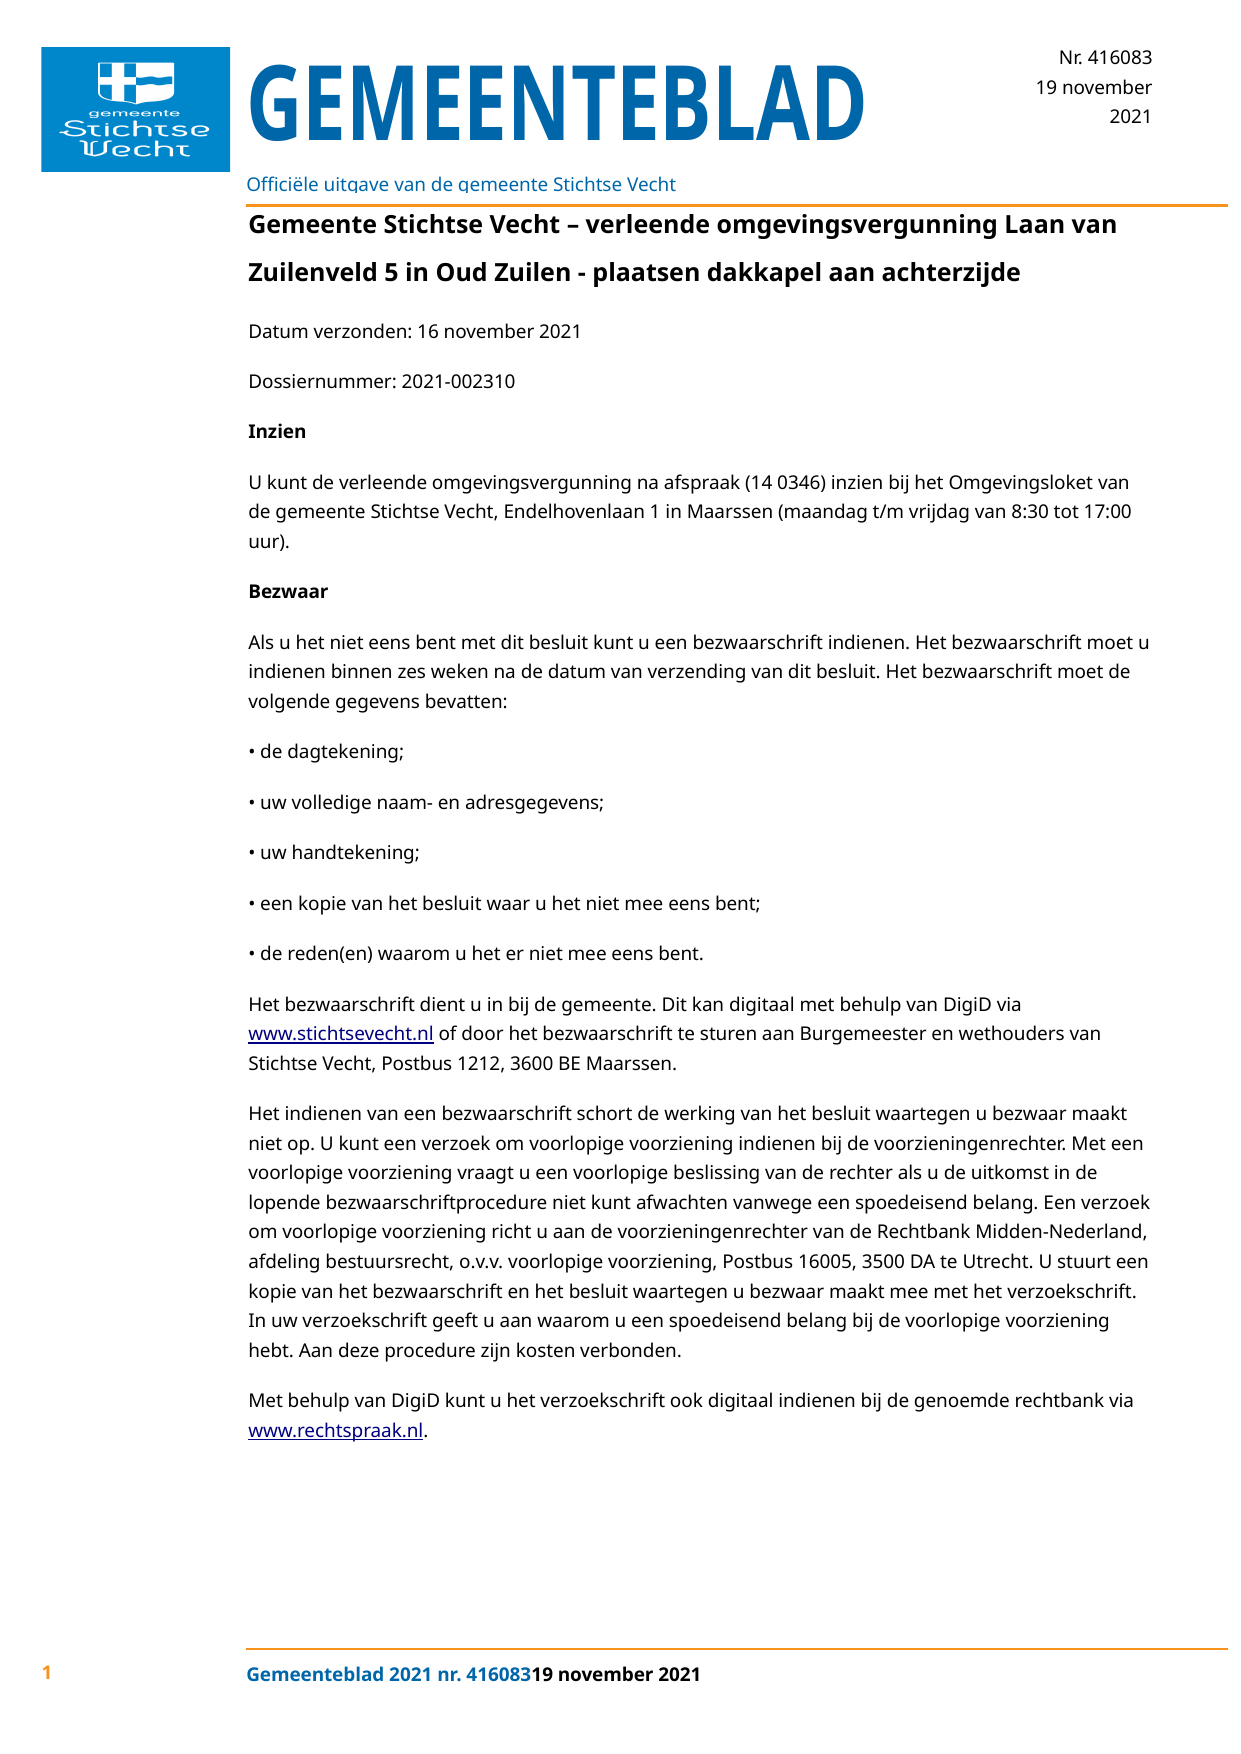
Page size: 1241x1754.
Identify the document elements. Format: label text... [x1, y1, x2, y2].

text • uw handtekening; [248, 839, 1152, 865]
text U kunt de verleende omgevingsvergunning na afspraak (14 0346) inzien bij het Omgevingsloket van de gemeente Stichtse Vecht, Endelhovenlaan 1 in Maarssen (maandag t/m vrijdag van 8:30 tot 17:00 uur). [248, 469, 1152, 554]
text Bezwaar [248, 579, 1152, 604]
text Inzien [248, 419, 1152, 444]
text • de reden(en) waarom u het er niet mee eens bent. [248, 940, 1152, 966]
text Het bezwaarschrift dient u in bij de gemeente. Dit kan digitaal met behulp van DigiD via www.stichtsevecht.nl of door het bezwaarschrift te sturen aan Burgemeester en wethouders van Stichtse Vecht, Postbus 1212, 3600 BE Maarssen. [248, 991, 1152, 1076]
text Dossiernummer: 2021-002310 [248, 368, 1152, 394]
text Met behulp van DigiD kunt u het verzoekschrift ook digitaal indienen bij de genoemde rechtbank via www.rechtspraak.nl. [248, 1387, 1152, 1443]
text Als u het niet eens bent met dit besluit kunt u een bezwaarschrift indienen. Het bezwaarschrift moet u indienen binnen zes weken na de datum van verzending van dit besluit. Het bezwaarschrift moet de volgende gegevens bevatten: [248, 629, 1152, 714]
picture [99, 63, 135, 101]
text Gemeente Stichtse Vecht – verleende omgevingsvergunning Laan van Zuilenveld 5 in Oud Zuilen - plaatsen dakkapel aan achterzijde [248, 207, 1152, 288]
text • uw volledige naam- en adresgegevens; [248, 789, 1152, 815]
text Het indienen van een bezwaarschrift schort de werking van het besluit waartegen u bezwaar maakt niet op. U kunt een verzoek om voorlopige voorziening indienen bij de voorzieningenrechter. Met een voorlopige voorziening vraagt u een voorlopige beslissing van de rechter als u de uitkomst in de lopende bezwaarschriftprocedure niet kunt afwachten vanwege een spoedeisend belang. Een verzoek om voorlopige voorziening richt u aan de voorzieningenrechter van de Rechtbank Midden-Nederland, afdeling bestuursrecht, o.v.v. voorlopige voorziening, Postbus 16005, 3500 DA te Utrecht. U stuurt een kopie van het bezwaarschrift en het besluit waartegen u bezwaar maakt mee met het verzoekschrift. In uw verzoekschrift geeft u aan waarom u een spoedeisend belang bij de voorlopige voorziening hebt. Aan deze procedure zijn kosten verbonden. [248, 1100, 1152, 1363]
picture [137, 63, 174, 103]
text • een kopie van het besluit waar u het niet mee eens bent; [248, 890, 1152, 916]
text Datum verzonden: 16 november 2021 [248, 318, 1152, 344]
text • de dagtekening; [248, 739, 1152, 764]
